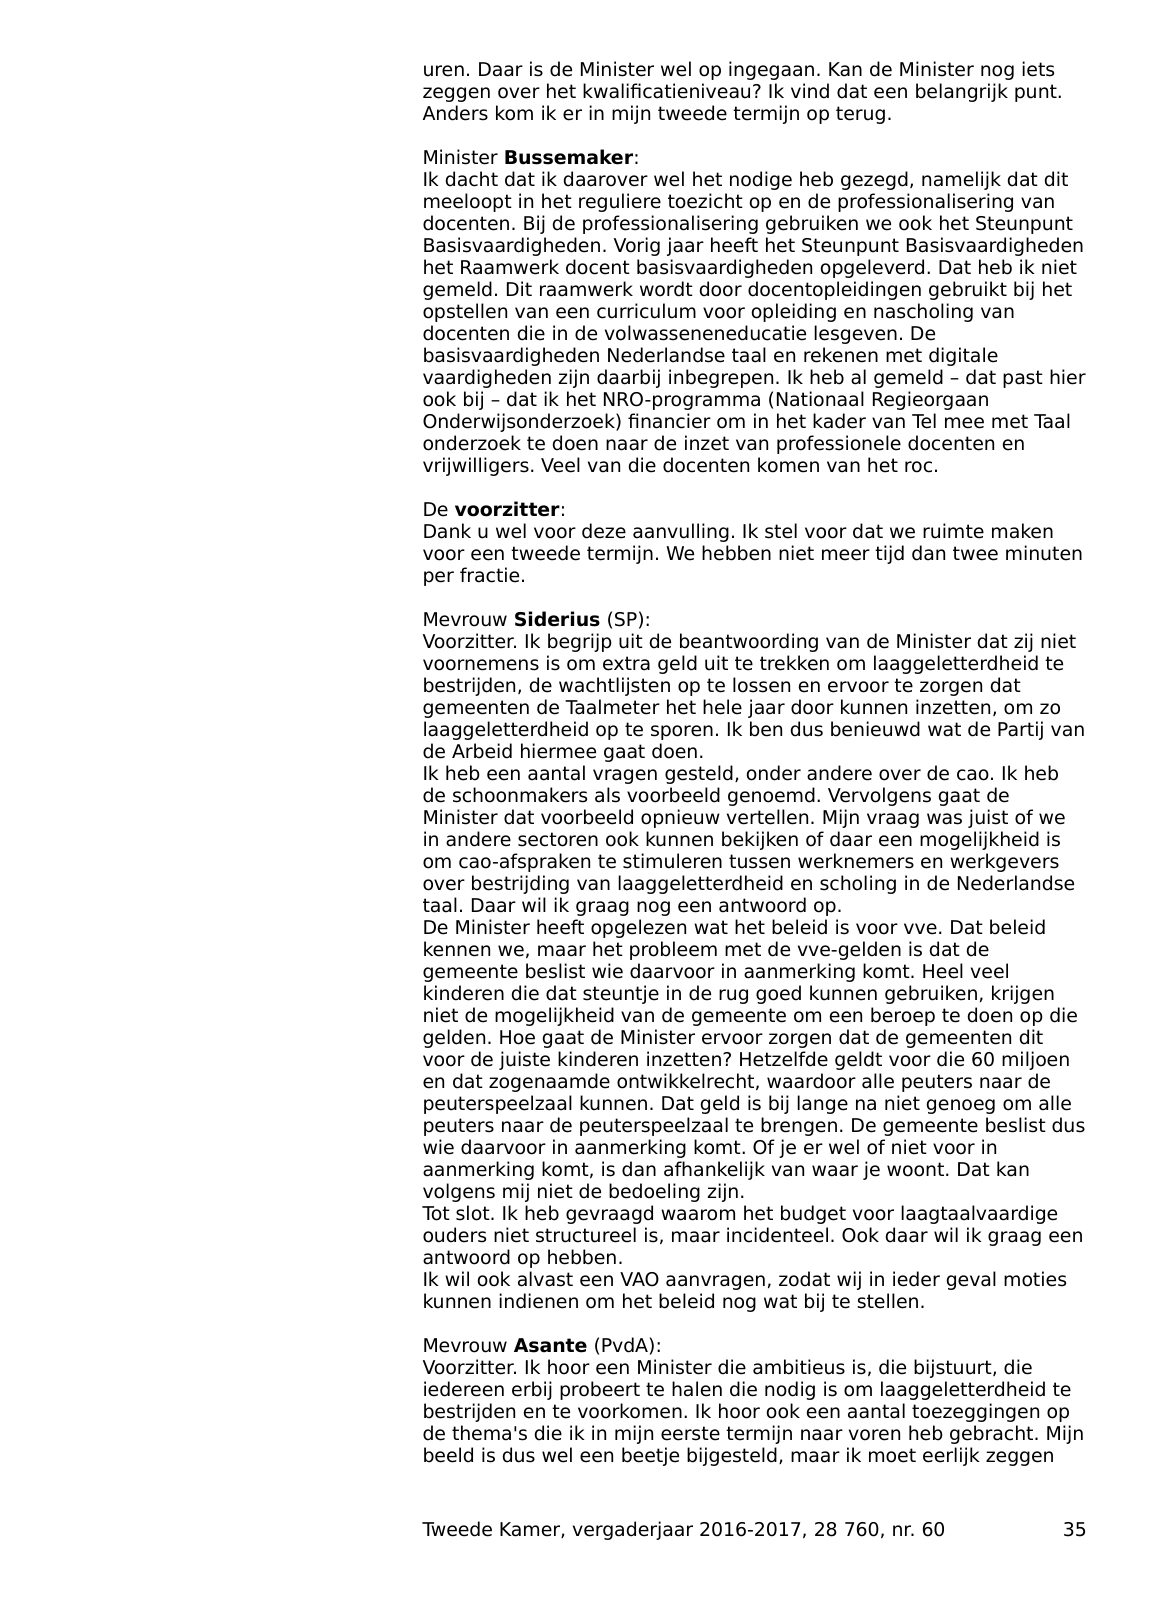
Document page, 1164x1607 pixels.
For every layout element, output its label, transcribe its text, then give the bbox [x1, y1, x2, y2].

text De Minister heeft opgelezen wat het beleid is voor vve. Dat beleid kennen we, maar het probleem met de vve-gelden is dat de gemeente beslist wie daarvoor in aanmerking komt. Heel veel kinderen die dat steuntje in de rug goed kunnen gebruiken, krijgen niet de mogelijkheid van de gemeente om een beroep te doen op die gelden. Hoe gaat de Minister ervoor zorgen dat de gemeenten dit voor de juiste kinderen inzetten? Hetzelfde geldt voor die 60 miljoen en dat zogenaamde ontwikkelrecht, waardoor alle peuters naar de peuterspeelzaal kunnen. Dat geld is bij lange na niet genoeg om alle peuters naar de peuterspeelzaal te brengen. De gemeente beslist dus wie daarvoor in aanmerking komt. Of je er wel of niet voor in aanmerking komt, is dan afhankelijk van waar je woont. Dat kan volgens mij niet de bedoeling zijn. [422, 917, 1087, 1203]
text Ik dacht dat ik daarover wel het nodige heb gezegd, namelijk dat dit meeloopt in het reguliere toezicht op en de professionalisering van docenten. Bij de professionalisering gebruiken we ook het Steunpunt Basisvaardigheden. Vorig jaar heeft het Steunpunt Basisvaardigheden het Raamwerk docent basisvaardigheden opgeleverd. Dat heb ik niet gemeld. Dit raamwerk wordt door docentopleidingen gebruikt bij het opstellen van een curriculum voor opleiding en nascholing van docenten die in de volwasseneneducatie lesgeven. De basisvaardigheden Nederlandse taal en rekenen met digitale vaardigheden zijn daarbij inbegrepen. Ik heb al gemeld – dat past hier ook bij – dat ik het NRO-programma (Nationaal Regieorgaan Onderwijsonderzoek) financier om in het kader van Tel mee met Taal onderzoek te doen naar de inzet van professionele docenten en vrijwilligers. Veel van die docenten komen van het roc. [422, 169, 1087, 477]
text De voorzitter: [422, 499, 1087, 521]
text Voorzitter. Ik begrijp uit de beantwoording van de Minister dat zij niet voornemens is om extra geld uit te trekken om laaggeletterdheid te bestrijden, de wachtlijsten op te lossen en ervoor te zorgen dat gemeenten de Taalmeter het hele jaar door kunnen inzetten, om zo laaggeletterdheid op te sporen. Ik ben dus benieuwd wat de Partij van de Arbeid hiermee gaat doen. [422, 631, 1087, 763]
text Ik heb een aantal vragen gesteld, onder andere over de cao. Ik heb de schoonmakers als voorbeeld genoemd. Vervolgens gaat de Minister dat voorbeeld opnieuw vertellen. Mijn vraag was juist of we in andere sectoren ook kunnen bekijken of daar een mogelijkheid is om cao-afspraken te stimuleren tussen werknemers en werkgevers over bestrijding van laaggeletterdheid en scholing in de Nederlandse taal. Daar wil ik graag nog een antwoord op. [422, 763, 1087, 917]
text Voorzitter. Ik hoor een Minister die ambitieus is, die bijstuurt, die iedereen erbij probeert te halen die nodig is om laaggeletterdheid te bestrijden en te voorkomen. Ik hoor ook een aantal toezeggingen op de thema's die ik in mijn eerste termijn naar voren heb gebracht. Mijn beeld is dus wel een beetje bijgesteld, maar ik moet eerlijk zeggen [422, 1357, 1087, 1467]
text uren. Daar is de Minister wel op ingegaan. Kan de Minister nog iets zeggen over het kwalificatieniveau? Ik vind dat een belangrijk punt. Anders kom ik er in mijn tweede termijn op terug. [422, 59, 1087, 125]
text Mevrouw Asante (PvdA): [422, 1335, 1087, 1357]
text Mevrouw Siderius (SP): [422, 609, 1087, 631]
text Tot slot. Ik heb gevraagd waarom het budget voor laagtaalvaardige ouders niet structureel is, maar incidenteel. Ook daar wil ik graag een antwoord op hebben. [422, 1203, 1087, 1268]
text Minister Bussemaker: [422, 147, 1087, 169]
text Ik wil ook alvast een VAO aanvragen, zodat wij in ieder geval moties kunnen indienen om het beleid nog wat bij te stellen. [422, 1268, 1087, 1312]
text Dank u wel voor deze aanvulling. Ik stel voor dat we ruimte maken voor een tweede termijn. We hebben niet meer tijd dan twee minuten per fractie. [422, 521, 1087, 587]
